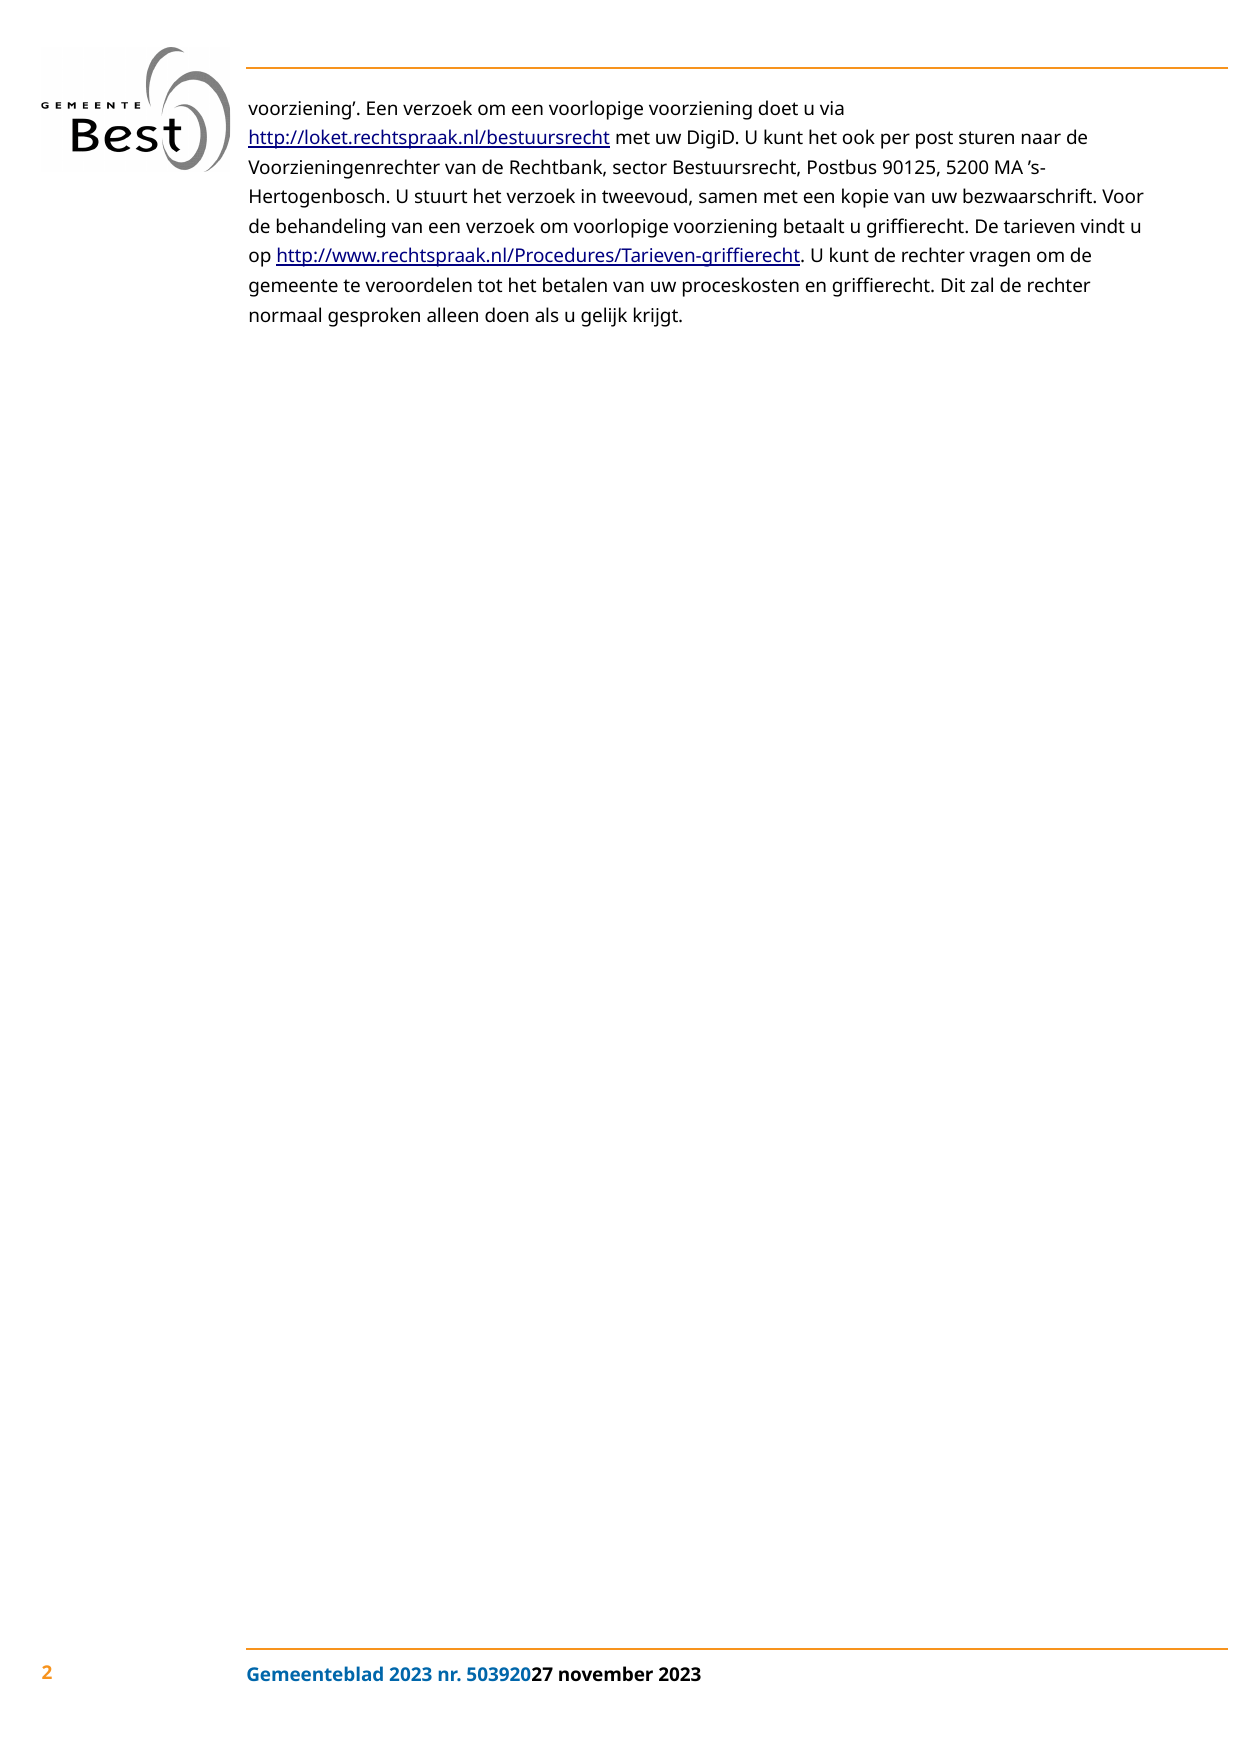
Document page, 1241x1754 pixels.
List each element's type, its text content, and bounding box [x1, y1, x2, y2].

picture [41, 47, 231, 172]
text voorziening’. Een verzoek om een voorlopige voorziening doet u via http://loket.rechtspraak.nl/bestuursrecht met uw DigiD. U kunt het ook per post sturen naar de Voorzieningenrechter van de Rechtbank, sector Bestuursrecht, Postbus 90125, 5200 MA ’s-Hertogenbosch. U stuurt het verzoek in tweevoud, samen met een kopie van uw bezwaarschrift. Voor de behandeling van een verzoek om voorlopige voorziening betaalt u griffierecht. De tarieven vindt u op http://www.rechtspraak.nl/Procedures/Tarieven-griffierecht. U kunt de rechter vragen om de gemeente te veroordelen tot het betalen van uw proceskosten en griffierecht. Dit zal de rechter normaal gesproken alleen doen als u gelijk krijgt. [248, 95, 1152, 328]
